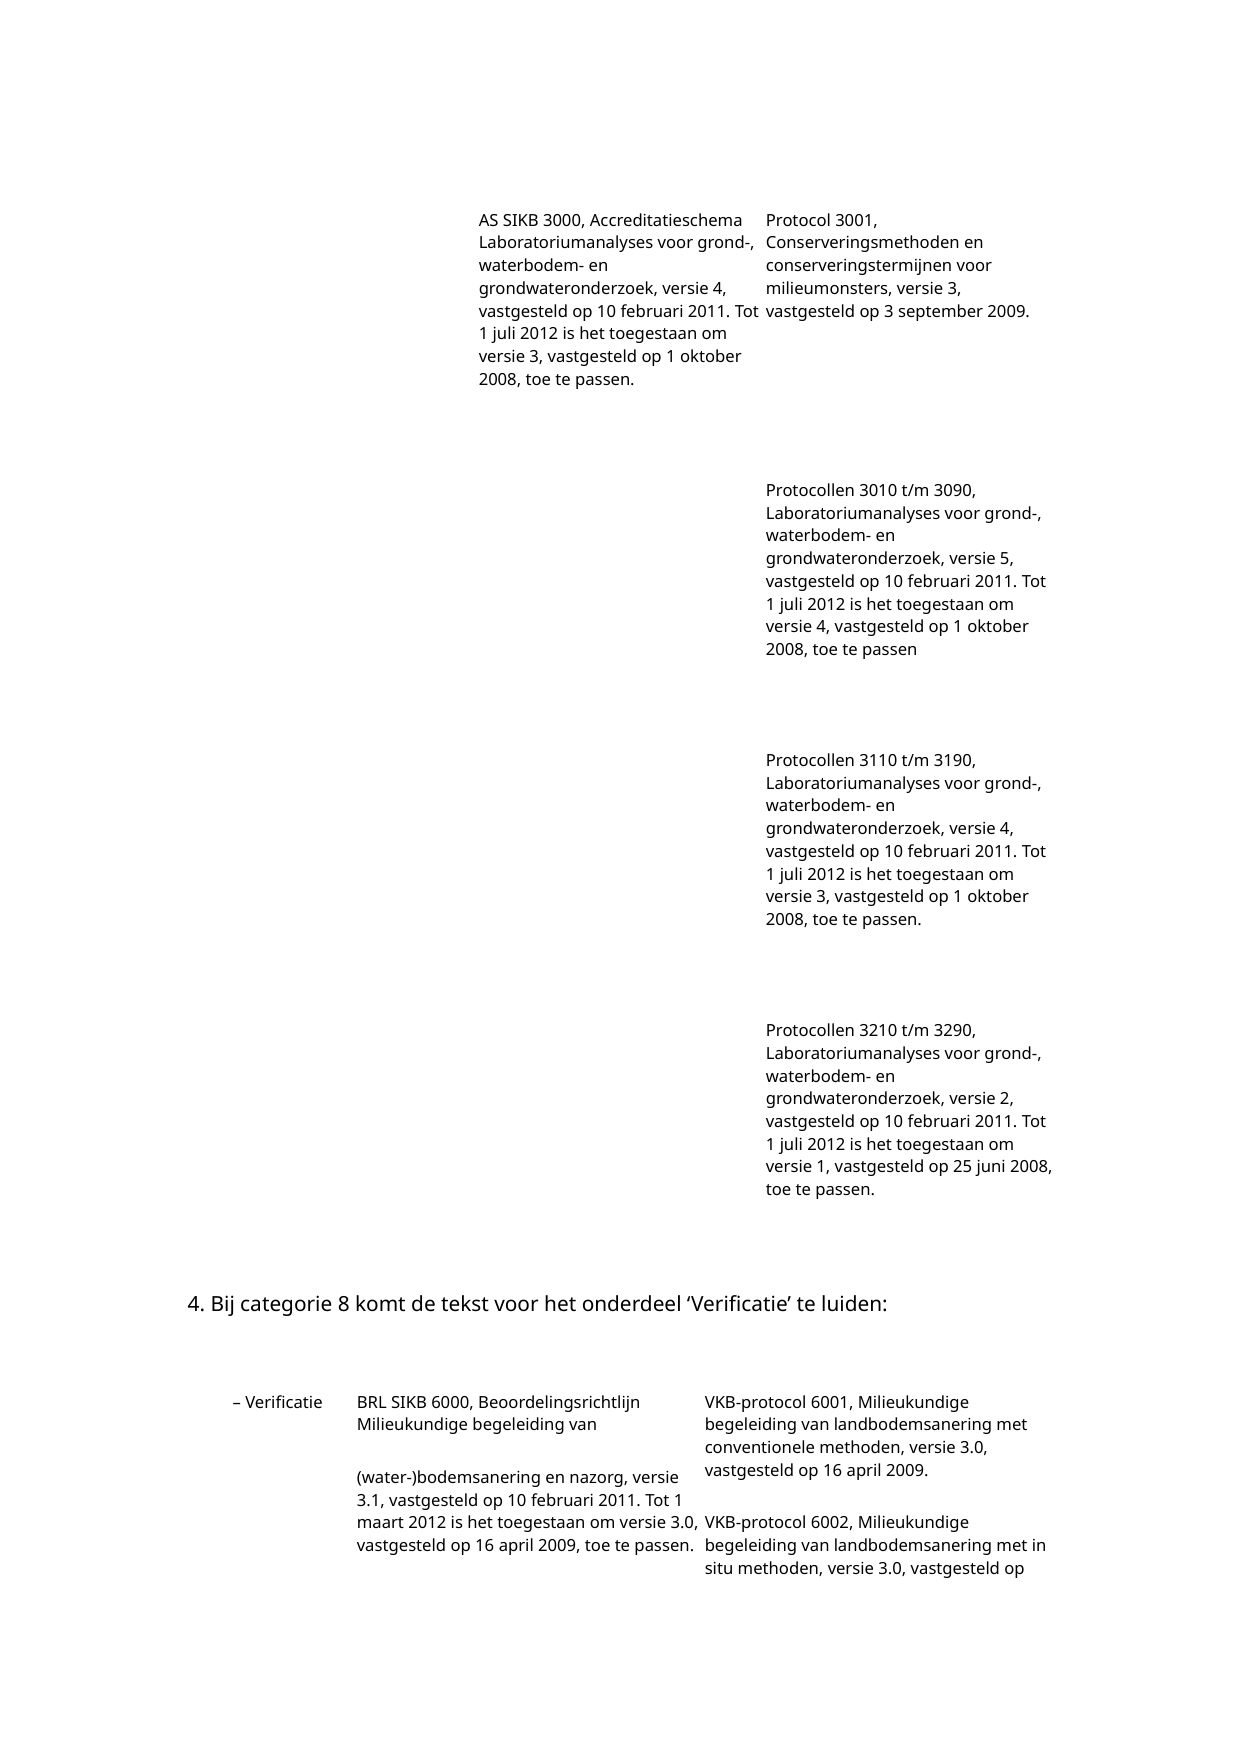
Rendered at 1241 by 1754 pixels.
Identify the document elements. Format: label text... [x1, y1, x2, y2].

table_cell [479, 420, 766, 478]
table_cell [257, 420, 478, 478]
table_cell [233, 690, 257, 749]
table_cell [479, 749, 766, 960]
table_cell [233, 960, 257, 1019]
table_cell [233, 479, 257, 690]
table_cell [257, 209, 478, 420]
table_header BRL SIKB 6000, Beoordelingsrichtlijn Milieukundige begeleiding van (water-)bodemsanering en nazorg, versie 3.1, vastgesteld op 10 februari 2011. Tot 1 maart 2012 is het toegestaan om versie 3.0, vastgesteld op 16 april 2009, toe te passen. [357, 1390, 704, 1586]
table_cell [479, 479, 766, 690]
table_cell Protocol 3001, Conserveringsmethoden en conserveringstermijnen voor milieumonsters, versie 3, vastgesteld op 3 september 2009. [766, 209, 1053, 420]
table_cell [479, 960, 766, 1019]
table_header – Verificatie [233, 1390, 357, 1586]
table_cell [257, 150, 478, 208]
table_cell Protocollen 3210 t/m 3290, Laboratoriumanalyses voor grond-, waterbodem- en grondwateronderzoek, versie 2, vastgesteld op 10 februari 2011. Tot 1 juli 2012 is het toegestaan om versie 1, vastgesteld op 25 juni 2008, toe te passen. [766, 1019, 1053, 1230]
table_cell [257, 1019, 478, 1230]
table_cell [766, 960, 1053, 1019]
table_cell [766, 150, 1053, 208]
table_cell Protocollen 3010 t/m 3090, Laboratoriumanalyses voor grond-, waterbodem- en grondwateronderzoek, versie 5, vastgesteld op 10 februari 2011. Tot 1 juli 2012 is het toegestaan om versie 4, vastgesteld op 1 oktober 2008, toe te passen [766, 479, 1053, 690]
table_cell [233, 209, 257, 420]
table_cell [766, 420, 1053, 478]
table_cell [257, 960, 478, 1019]
table_cell [257, 749, 478, 960]
table_cell [233, 150, 257, 208]
table_cell [233, 749, 257, 960]
table_cell [766, 690, 1053, 749]
table_header VKB-protocol 6001, Milieukundige begeleiding van landbodemsanering met conventionele methoden, versie 3.0, vastgesteld op 16 april 2009. VKB-protocol 6002, Milieukundige begeleiding van landbodemsanering met in situ methoden, versie 3.0, vastgesteld op [705, 1390, 1053, 1586]
table_cell [479, 690, 766, 749]
table_cell [257, 690, 478, 749]
table_cell AS SIKB 3000, Accreditatieschema Laboratoriumanalyses voor grond-, waterbodem- en grondwateronderzoek, versie 4, vastgesteld op 10 februari 2011. Tot 1 juli 2012 is het toegestaan om versie 3, vastgesteld op 1 oktober 2008, toe te passen. [479, 209, 766, 420]
table_cell Protocollen 3110 t/m 3190, Laboratoriumanalyses voor grond-, waterbodem- en grondwateronderzoek, versie 4, vastgesteld op 10 februari 2011. Tot 1 juli 2012 is het toegestaan om versie 3, vastgesteld op 1 oktober 2008, toe te passen. [766, 749, 1053, 960]
table_cell [233, 420, 257, 478]
table_cell [233, 1019, 257, 1230]
table_cell [257, 479, 478, 690]
text 4. Bij categorie 8 komt de tekst voor het onderdeel ‘Verificatie’ te luiden: [187, 1289, 1053, 1317]
table_cell [479, 1019, 766, 1230]
table_cell [479, 150, 766, 208]
